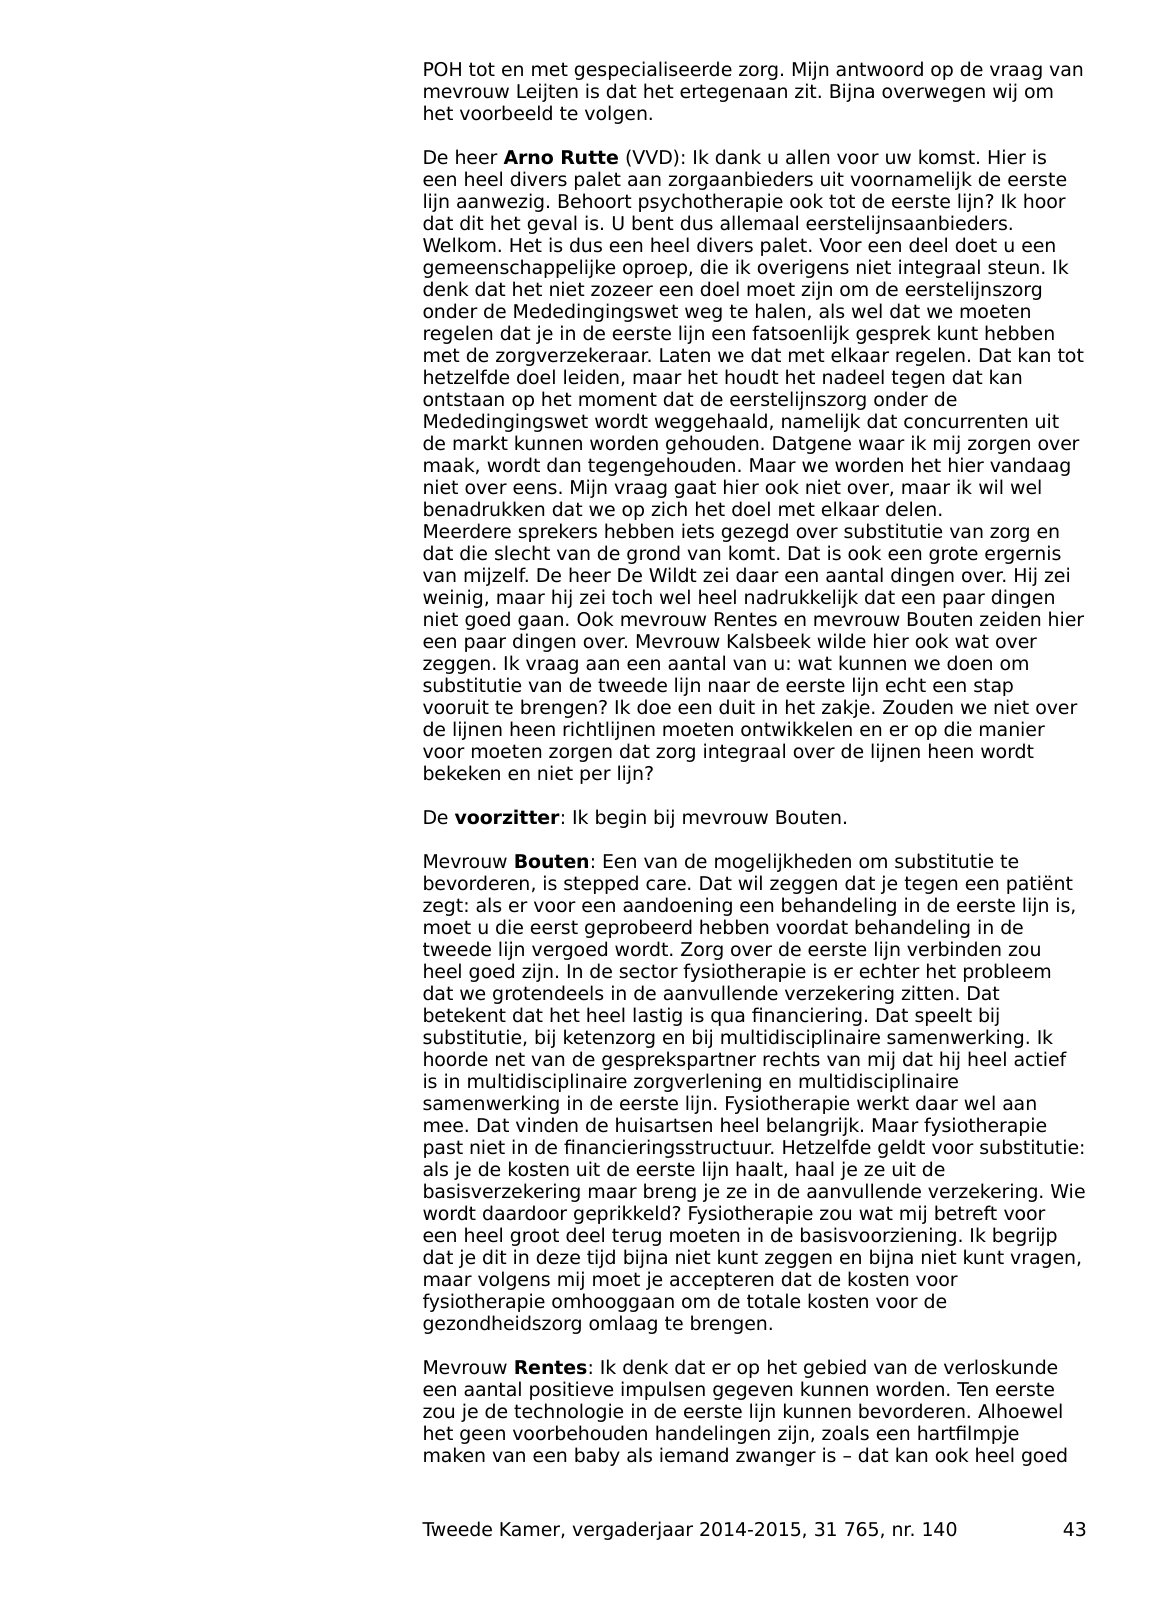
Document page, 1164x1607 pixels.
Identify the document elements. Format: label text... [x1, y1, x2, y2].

text POH tot en met gespecialiseerde zorg. Mijn antwoord op de vraag van mevrouw Leijten is dat het ertegenaan zit. Bijna overwegen wij om het voorbeeld te volgen. [422, 59, 1087, 125]
text De voorzitter: Ik begin bij mevrouw Bouten. [422, 807, 1087, 829]
text Mevrouw Rentes: Ik denk dat er op het gebied van de verloskunde een aantal positieve impulsen gegeven kunnen worden. Ten eerste zou je de technologie in de eerste lijn kunnen bevorderen. Alhoewel het geen voorbehouden handelingen zijn, zoals een hartfilmpje maken van een baby als iemand zwanger is – dat kan ook heel goed [422, 1357, 1087, 1467]
text De heer Arno Rutte (VVD): Ik dank u allen voor uw komst. Hier is een heel divers palet aan zorgaanbieders uit voornamelijk de eerste lijn aanwezig. Behoort psychotherapie ook tot de eerste lijn? Ik hoor dat dit het geval is. U bent dus allemaal eerstelijnsaanbieders. Welkom. Het is dus een heel divers palet. Voor een deel doet u een gemeenschappelijke oproep, die ik overigens niet integraal steun. Ik denk dat het niet zozeer een doel moet zijn om de eerstelijnszorg onder de Mededingingswet weg te halen, als wel dat we moeten regelen dat je in de eerste lijn een fatsoenlijk gesprek kunt hebben met de zorgverzekeraar. Laten we dat met elkaar regelen. Dat kan tot hetzelfde doel leiden, maar het houdt het nadeel tegen dat kan ontstaan op het moment dat de eerstelijnszorg onder de Mededingingswet wordt weggehaald, namelijk dat concurrenten uit de markt kunnen worden gehouden. Datgene waar ik mij zorgen over maak, wordt dan tegengehouden. Maar we worden het hier vandaag niet over eens. Mijn vraag gaat hier ook niet over, maar ik wil wel benadrukken dat we op zich het doel met elkaar delen. [422, 147, 1087, 521]
text Meerdere sprekers hebben iets gezegd over substitutie van zorg en dat die slecht van de grond van komt. Dat is ook een grote ergernis van mijzelf. De heer De Wildt zei daar een aantal dingen over. Hij zei weinig, maar hij zei toch wel heel nadrukkelijk dat een paar dingen niet goed gaan. Ook mevrouw Rentes en mevrouw Bouten zeiden hier een paar dingen over. Mevrouw Kalsbeek wilde hier ook wat over zeggen. Ik vraag aan een aantal van u: wat kunnen we doen om substitutie van de tweede lijn naar de eerste lijn echt een stap vooruit te brengen? Ik doe een duit in het zakje. Zouden we niet over de lijnen heen richtlijnen moeten ontwikkelen en er op die manier voor moeten zorgen dat zorg integraal over de lijnen heen wordt bekeken en niet per lijn? [422, 521, 1087, 784]
text Mevrouw Bouten: Een van de mogelijkheden om substitutie te bevorderen, is stepped care. Dat wil zeggen dat je tegen een patiënt zegt: als er voor een aandoening een behandeling in de eerste lijn is, moet u die eerst geprobeerd hebben voordat behandeling in de tweede lijn vergoed wordt. Zorg over de eerste lijn verbinden zou heel goed zijn. In de sector fysiotherapie is er echter het probleem dat we grotendeels in de aanvullende verzekering zitten. Dat betekent dat het heel lastig is qua financiering. Dat speelt bij substitutie, bij ketenzorg en bij multidisciplinaire samenwerking. Ik hoorde net van de gesprekspartner rechts van mij dat hij heel actief is in multidisciplinaire zorgverlening en multidisciplinaire samenwerking in de eerste lijn. Fysiotherapie werkt daar wel aan mee. Dat vinden de huisartsen heel belangrijk. Maar fysiotherapie past niet in de financieringsstructuur. Hetzelfde geldt voor substitutie: als je de kosten uit de eerste lijn haalt, haal je ze uit de basisverzekering maar breng je ze in de aanvullende verzekering. Wie wordt daardoor geprikkeld? Fysiotherapie zou wat mij betreft voor een heel groot deel terug moeten in de basisvoorziening. Ik begrijp dat je dit in deze tijd bijna niet kunt zeggen en bijna niet kunt vragen, maar volgens mij moet je accepteren dat de kosten voor fysiotherapie omhooggaan om de totale kosten voor de gezondheidszorg omlaag te brengen. [422, 851, 1087, 1334]
